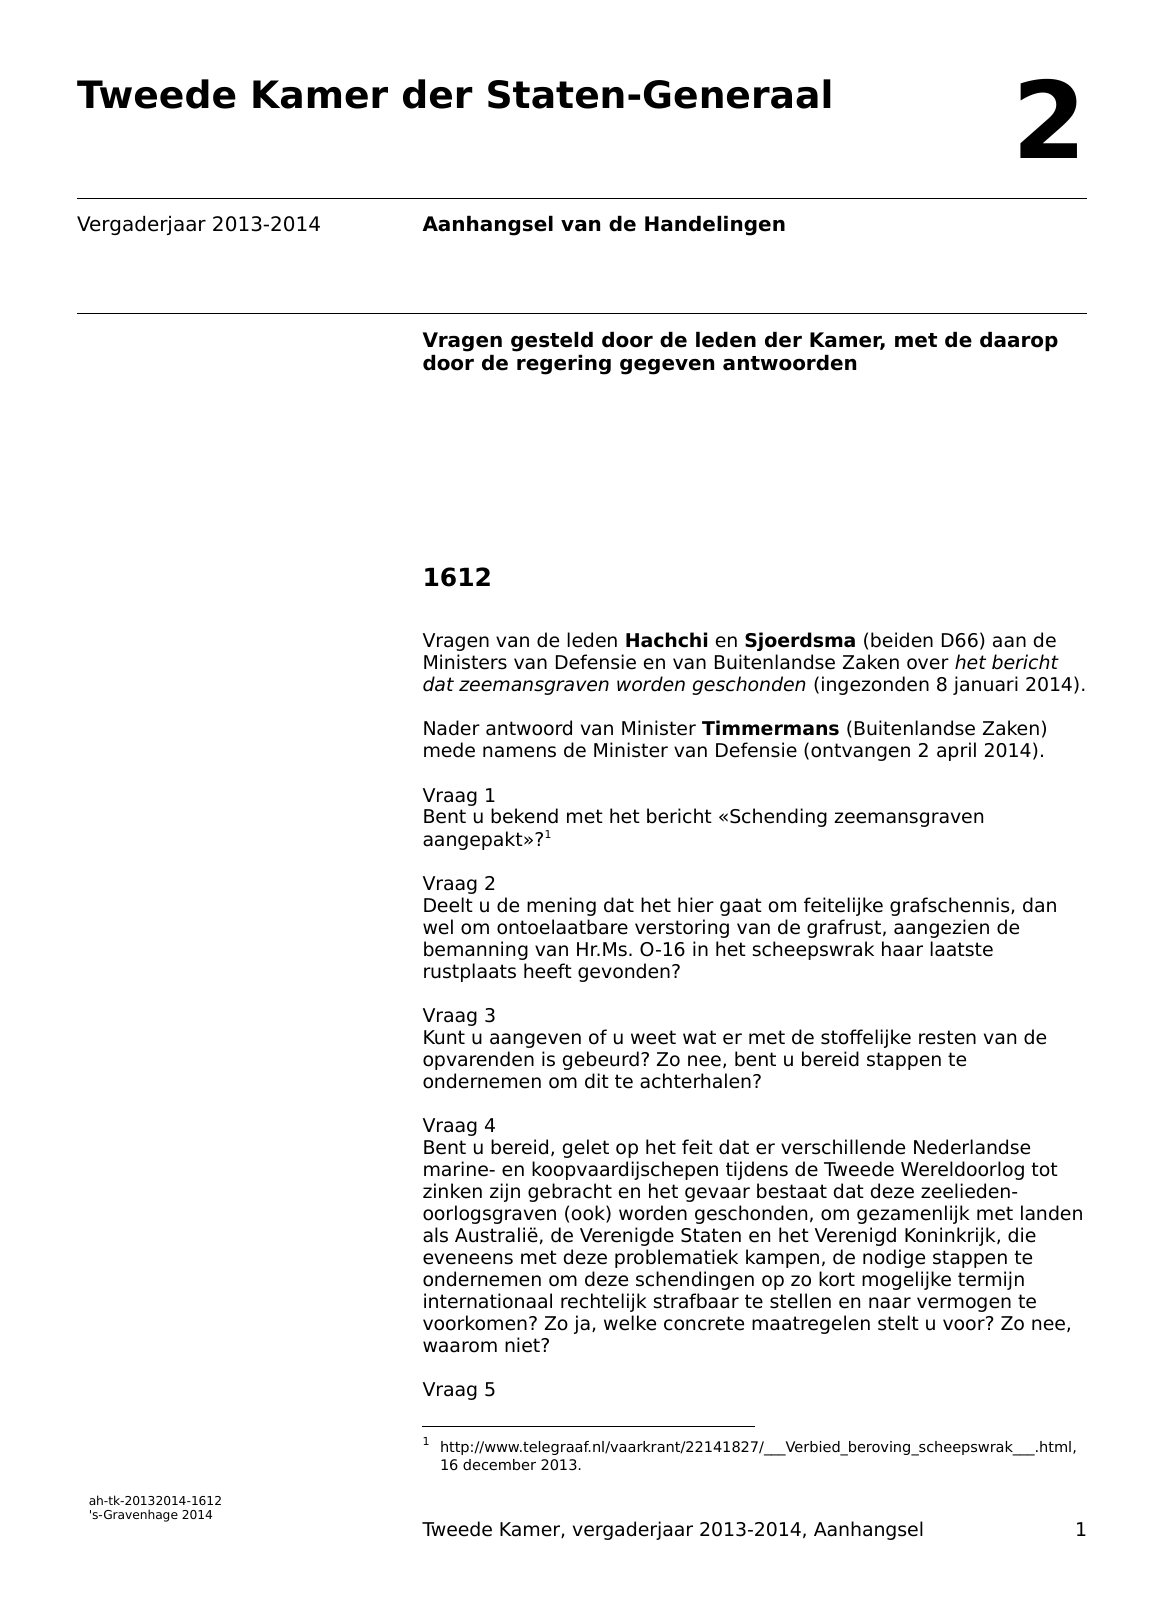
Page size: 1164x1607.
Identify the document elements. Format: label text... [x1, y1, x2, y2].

text Vraag 5 [422, 1379, 1087, 1401]
text Bent u bereid, gelet op het feit dat er verschillende Nederlandse marine- en koopvaardijschepen tijdens de Tweede Wereldoorlog tot zinken zijn gebracht en het gevaar bestaat dat deze zeelieden-oorlogsgraven (ook) worden geschonden, om gezamenlijk met landen als Australië, de Verenigde Staten en het Verenigd Koninkrijk, die eveneens met deze problematiek kampen, de nodige stappen te ondernemen om deze schendingen op zo kort mogelijke termijn internationaal rechtelijk strafbaar te stellen en naar vermogen te voorkomen? Zo ja, welke concrete maatregelen stelt u voor? Zo nee, waarom niet? [422, 1137, 1087, 1357]
text Vraag 1 [422, 784, 1087, 806]
text Nader antwoord van Minister Timmermans (Buitenlandse Zaken) mede namens de Minister van Defensie (ontvangen 2 april 2014). [422, 718, 1087, 762]
text Vragen van de leden Hachchi en Sjoerdsma (beiden D66) aan de Ministers van Defensie en van Buitenlandse Zaken over het bericht dat zeemansgraven worden geschonden (ingezonden 8 januari 2014). [422, 630, 1087, 696]
table_cell Aanhangsel van de Handelingen [422, 199, 1087, 313]
table_header Tweede Kamer der Staten-Generaal [77, 59, 886, 198]
table_cell [77, 314, 422, 375]
table_cell Vergaderjaar 2013-2014 [77, 199, 422, 313]
text Vraag 2 [422, 873, 1087, 894]
text Vraag 4 [422, 1115, 1087, 1137]
text 's-Gravenhage 2014 [88, 1508, 323, 1522]
text Vraag 3 [422, 1005, 1087, 1027]
table_cell Vragen gesteld door de leden der Kamer, met de daarop door de regering gegeven antwoorden [422, 314, 1087, 375]
text Deelt u de mening dat het hier gaat om feitelijke grafschennis, dan wel om ontoelaatbare verstoring van de grafrust, aangezien de bemanning van Hr.Ms. O-16 in het scheepswrak haar laatste rustplaats heeft gevonden? [422, 894, 1087, 982]
text Bent u bekend met het bericht «Schending zeemansgraven aangepakt»? [422, 806, 1087, 850]
text http://www.telegraaf.nl/vaarkrant/22141827/___Verbied_beroving_scheepswrak___.html, 16 december 2013. [422, 1435, 1087, 1474]
table_header 2 [886, 59, 1087, 198]
text 1612 [422, 563, 1087, 592]
text Kunt u aangeven of u weet wat er met de stoffelijke resten van de opvarenden is gebeurd? Zo nee, bent u bereid stappen te ondernemen om dit te achterhalen? [422, 1027, 1087, 1093]
text ah-tk-20132014-1612 [88, 1494, 323, 1508]
